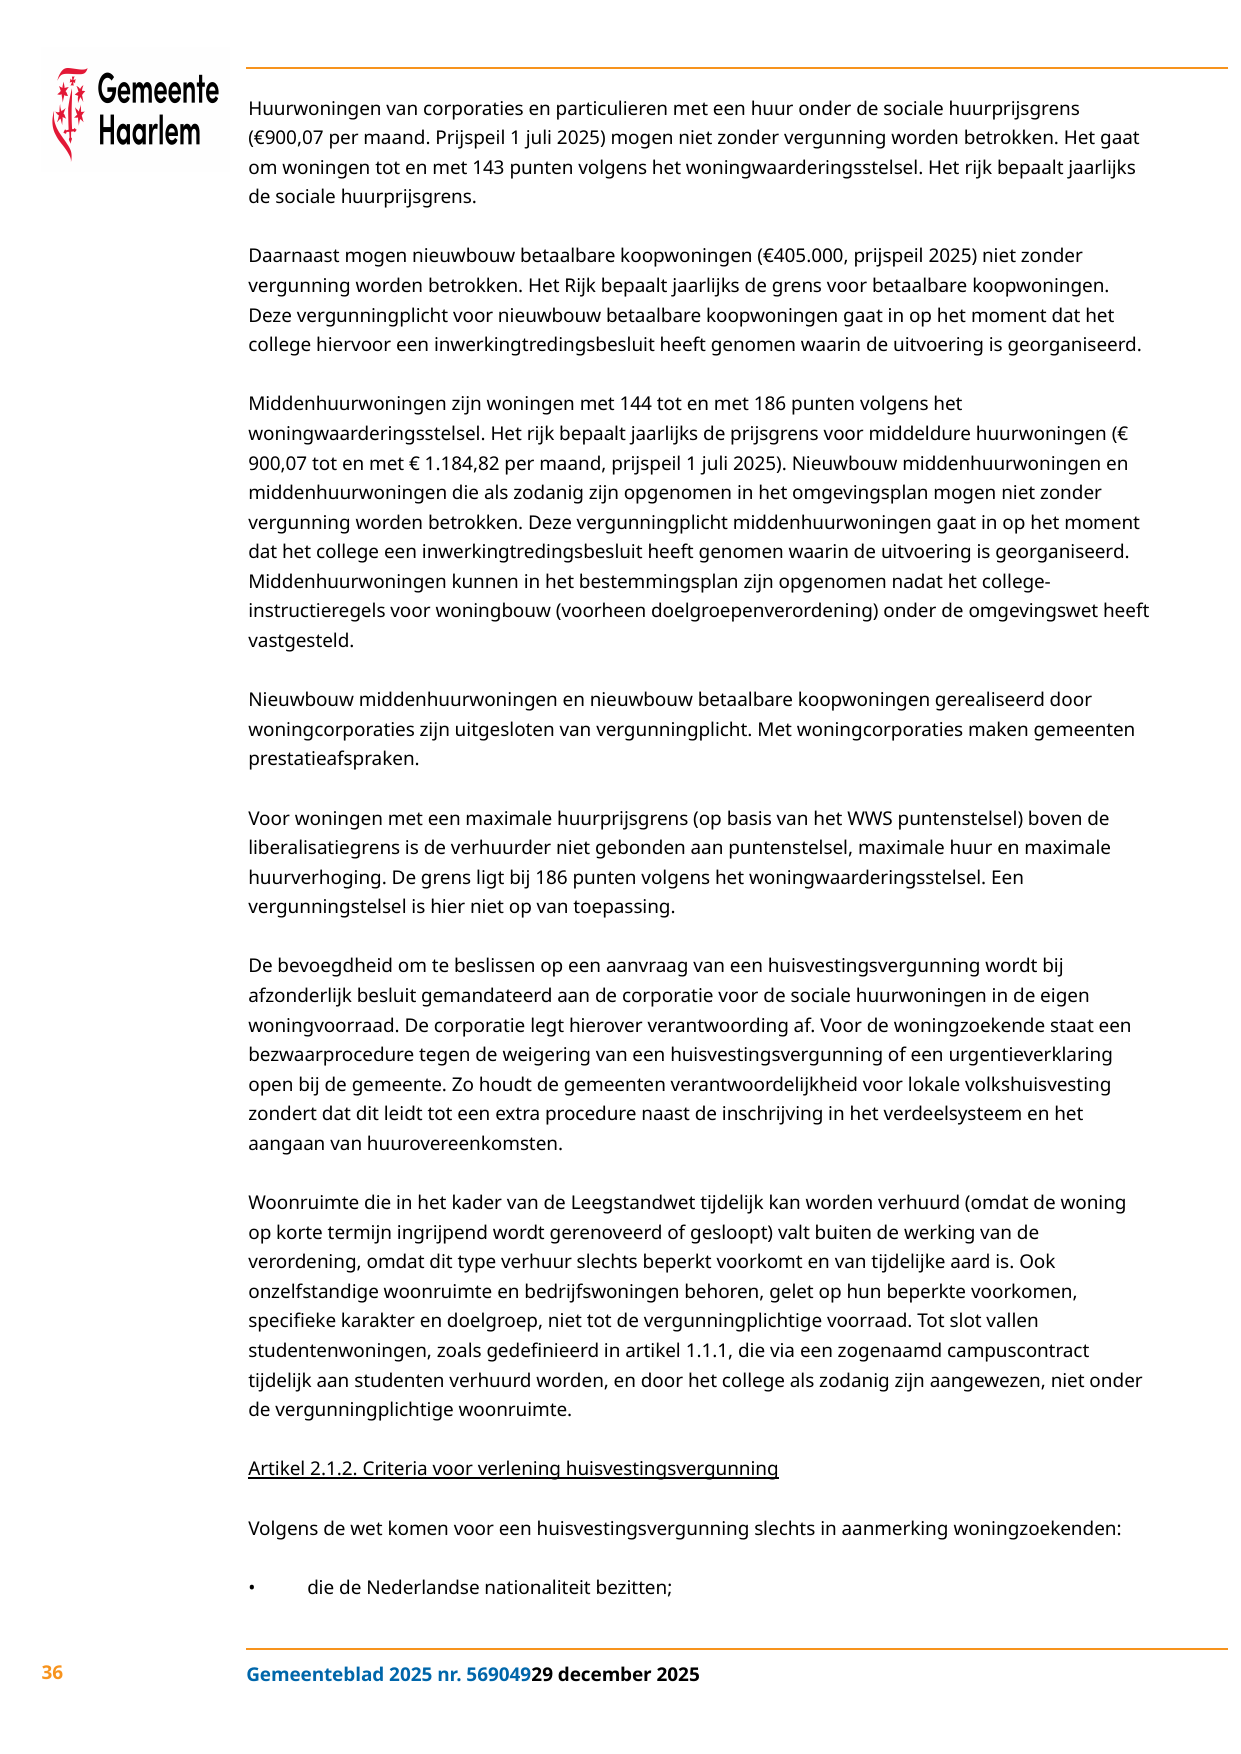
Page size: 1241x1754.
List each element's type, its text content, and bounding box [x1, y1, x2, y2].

text Volgens de wet komen voor een huisvestingsvergunning slechts in aanmerking woningzoekenden: [248, 1515, 1152, 1541]
text Huurwoningen van corporaties en particulieren met een huur onder de sociale huurprijsgrens (€900,07 per maand. Prijspeil 1 juli 2025) mogen niet zonder vergunning worden betrokken. Het gaat om woningen tot en met 143 punten volgens het woningwaarderingsstelsel. Het rijk bepaalt jaarlijks de sociale huurprijsgrens. [248, 95, 1152, 209]
text Daarnaast mogen nieuwbouw betaalbare koopwoningen (€405.000, prijspeil 2025) niet zonder vergunning worden betrokken. Het Rijk bepaalt jaarlijks de grens voor betaalbare koopwoningen. Deze vergunningplicht voor nieuwbouw betaalbare koopwoningen gaat in op het moment dat het college hiervoor een inwerkingtredingsbesluit heeft genomen waarin de uitvoering is georganiseerd. [248, 243, 1152, 357]
text Nieuwbouw middenhuurwoningen en nieuwbouw betaalbare koopwoningen gerealiseerd door woningcorporaties zijn uitgesloten van vergunningplicht. Met woningcorporaties maken gemeenten prestatieafspraken. [248, 686, 1152, 771]
text Woonruimte die in het kader van de Leegstandwet tijdelijk kan worden verhuurd (omdat de woning op korte termijn ingrijpend wordt gerenoveerd of gesloopt) valt buiten de werking van de verordening, omdat dit type verhuur slechts beperkt voorkomt en van tijdelijke aard is. Ook onzelfstandige woonruimte en bedrijfswoningen behoren, gelet op hun beperkte voorkomen, specifieke karakter en doelgroep, niet tot de vergunningplichtige voorraad. Tot slot vallen studentenwoningen, zoals gedefinieerd in artikel 1.1.1, die via een zogenaamd campuscontract tijdelijk aan studenten verhuurd worden, en door het college als zodanig zijn aangewezen, niet onder de vergunningplichtige woonruimte. [248, 1189, 1152, 1422]
picture [41, 47, 231, 172]
text Middenhuurwoningen zijn woningen met 144 tot en met 186 punten volgens het woningwaarderingsstelsel. Het rijk bepaalt jaarlijks de prijsgrens voor middeldure huurwoningen (€ 900,07 tot en met € 1.184,82 per maand, prijspeil 1 juli 2025). Nieuwbouw middenhuurwoningen en middenhuurwoningen die als zodanig zijn opgenomen in het omgevingsplan mogen niet zonder vergunning worden betrokken. Deze vergunningplicht middenhuurwoningen gaat in op het moment dat het college een inwerkingtredingsbesluit heeft genomen waarin de uitvoering is georganiseerd. Middenhuurwoningen kunnen in het bestemmingsplan zijn opgenomen nadat het college-instructieregels voor woningbouw (voorheen doelgroepenverordening) onder de omgevingswet heeft vastgesteld. [248, 391, 1152, 653]
text Artikel 2.1.2. Criteria voor verlening huisvestingsvergunning [248, 1456, 1152, 1481]
text De bevoegdheid om te beslissen op een aanvraag van een huisvestingsvergunning wordt bij afzonderlijk besluit gemandateerd aan de corporatie voor de sociale huurwoningen in de eigen woningvoorraad. De corporatie legt hierover verantwoording af. Voor de woningzoekende staat een bezwaarprocedure tegen de weigering van een huisvestingsvergunning of een urgentieverklaring open bij de gemeente. Zo houdt de gemeenten verantwoordelijkheid voor lokale volkshuisvesting zondert dat dit leidt tot een extra procedure naast de inschrijving in het verdeelsysteem en het aangaan van huurovereenkomsten. [248, 953, 1152, 1156]
text Voor woningen met een maximale huurprijsgrens (op basis van het WWS puntenstelsel) boven de liberalisatiegrens is de verhuurder niet gebonden aan puntenstelsel, maximale huur en maximale huurverhoging. De grens ligt bij 186 punten volgens het woningwaarderingsstelsel. Een vergunningstelsel is hier niet op van toepassing. [248, 805, 1152, 919]
list die de Nederlandse nationaliteit bezitten; [248, 1574, 1152, 1600]
